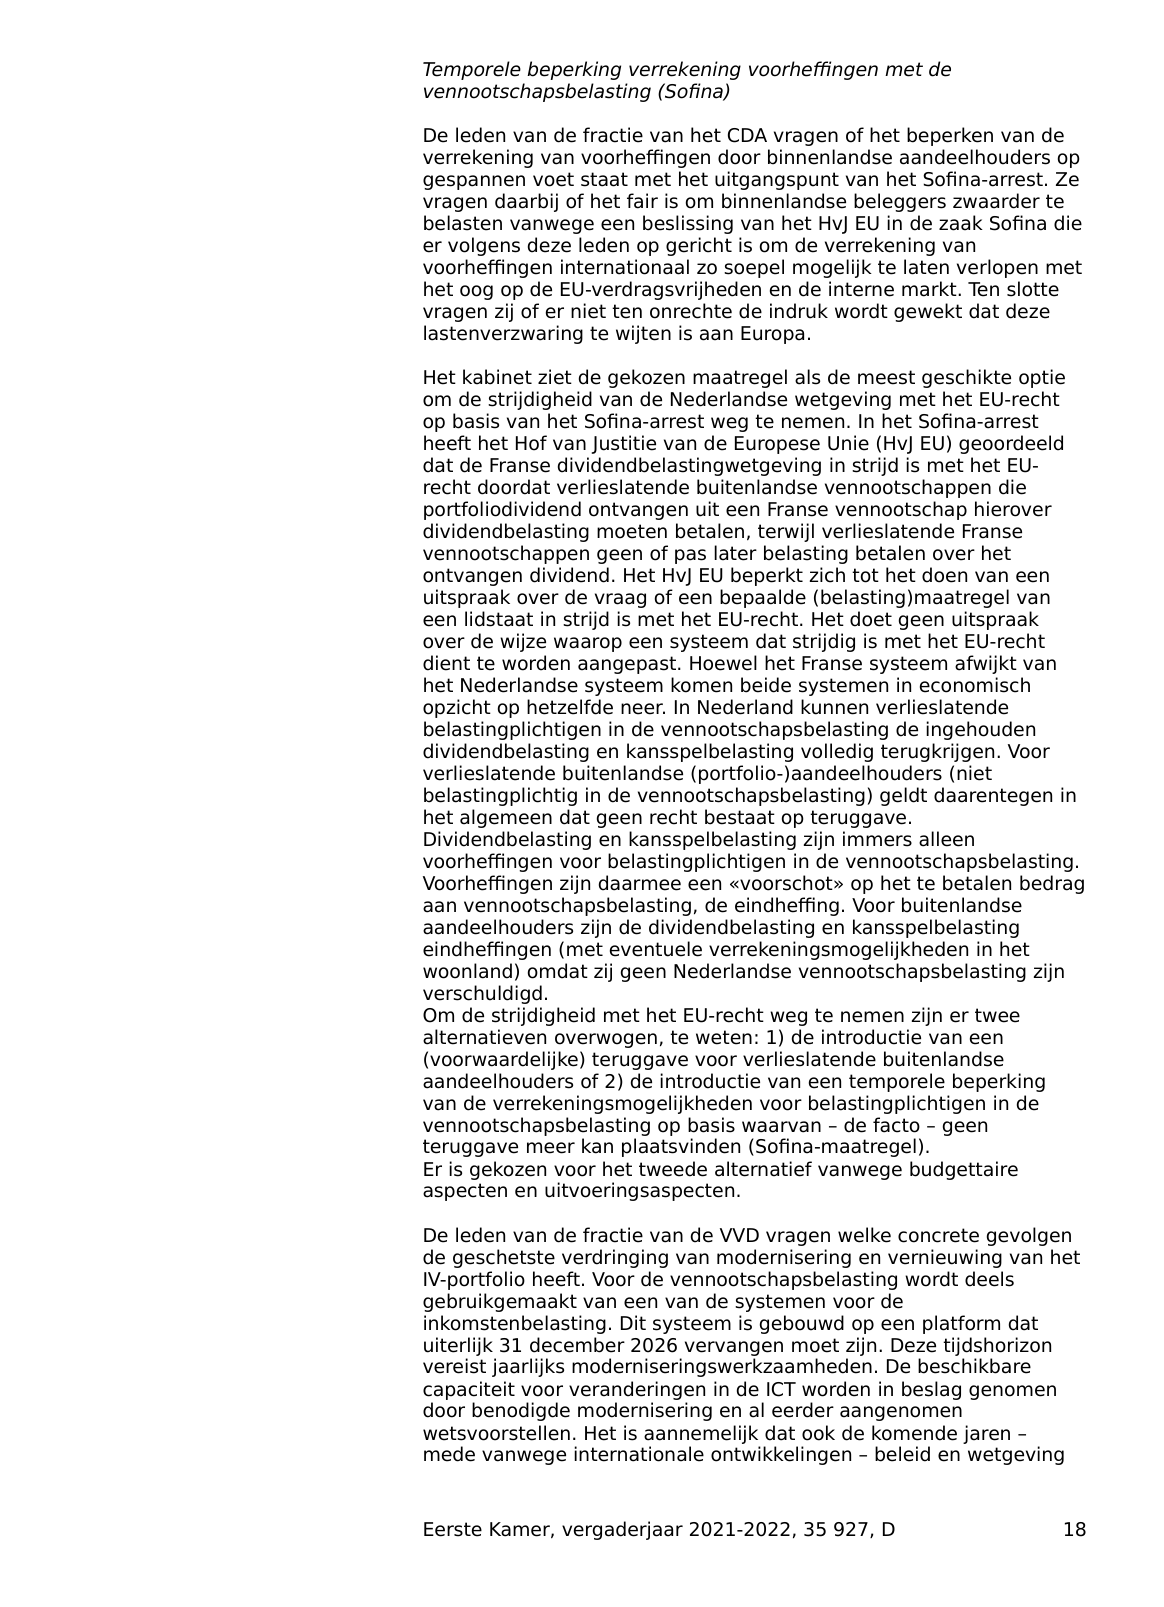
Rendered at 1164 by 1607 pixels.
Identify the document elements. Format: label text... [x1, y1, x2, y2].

text Het kabinet ziet de gekozen maatregel als de meest geschikte optie om de strijdigheid van de Nederlandse wetgeving met het EU-recht op basis van het Sofina-arrest weg te nemen. In het Sofina-arrest heeft het Hof van Justitie van de Europese Unie (HvJ EU) geoordeeld dat de Franse dividendbelastingwetgeving in strijd is met het EU-recht doordat verlieslatende buitenlandse vennootschappen die portfoliodividend ontvangen uit een Franse vennootschap hierover dividendbelasting moeten betalen, terwijl verlieslatende Franse vennootschappen geen of pas later belasting betalen over het ontvangen dividend. Het HvJ EU beperkt zich tot het doen van een uitspraak over de vraag of een bepaalde (belasting)maatregel van een lidstaat in strijd is met het EU-recht. Het doet geen uitspraak over de wijze waarop een systeem dat strijdig is met het EU-recht dient te worden aangepast. Hoewel het Franse systeem afwijkt van het Nederlandse systeem komen beide systemen in economisch opzicht op hetzelfde neer. In Nederland kunnen verlieslatende belastingplichtigen in de vennootschapsbelasting de ingehouden dividendbelasting en kansspelbelasting volledig terugkrijgen. Voor verlieslatende buitenlandse (portfolio-)aandeelhouders (niet belastingplichtig in de vennootschapsbelasting) geldt daarentegen in het algemeen dat geen recht bestaat op teruggave. Dividendbelasting en kansspelbelasting zijn immers alleen voorheffingen voor belastingplichtigen in de vennootschapsbelasting. Voorheffingen zijn daarmee een «voorschot» op het te betalen bedrag aan vennootschapsbelasting, de eindheffing. Voor buitenlandse aandeelhouders zijn de dividendbelasting en kansspelbelasting eindheffingen (met eventuele verrekeningsmogelijkheden in het woonland) omdat zij geen Nederlandse vennootschapsbelasting zijn verschuldigd. [422, 367, 1087, 1004]
text Er is gekozen voor het tweede alternatief vanwege budgettaire aspecten en uitvoeringsaspecten. [422, 1158, 1087, 1202]
subtitle Temporele beperking verrekening voorheffingen met de vennootschapsbelasting (Sofina) [422, 59, 1087, 103]
text Om de strijdigheid met het EU-recht weg te nemen zijn er twee alternatieven overwogen, te weten: 1) de introductie van een (voorwaardelijke) teruggave voor verlieslatende buitenlandse aandeelhouders of 2) de introductie van een temporele beperking van de verrekeningsmogelijkheden voor belastingplichtigen in de vennootschapsbelasting op basis waarvan – de facto – geen teruggave meer kan plaatsvinden (Sofina-maatregel). [422, 1004, 1087, 1158]
text De leden van de fractie van de VVD vragen welke concrete gevolgen de geschetste verdringing van modernisering en vernieuwing van het IV-portfolio heeft. Voor de vennootschapsbelasting wordt deels gebruikgemaakt van een van de systemen voor de inkomstenbelasting. Dit systeem is gebouwd op een platform dat uiterlijk 31 december 2026 vervangen moet zijn. Deze tijdshorizon vereist jaarlijks moderniseringswerkzaamheden. De beschikbare capaciteit voor veranderingen in de ICT worden in beslag genomen door benodigde modernisering en al eerder aangenomen wetsvoorstellen. Het is aannemelijk dat ook de komende jaren – mede vanwege internationale ontwikkelingen – beleid en wetgeving [422, 1224, 1087, 1466]
text De leden van de fractie van het CDA vragen of het beperken van de verrekening van voorheffingen door binnenlandse aandeelhouders op gespannen voet staat met het uitgangspunt van het Sofina-arrest. Ze vragen daarbij of het fair is om binnenlandse beleggers zwaarder te belasten vanwege een beslissing van het HvJ EU in de zaak Sofina die er volgens deze leden op gericht is om de verrekening van voorheffingen internationaal zo soepel mogelijk te laten verlopen met het oog op de EU-verdragsvrijheden en de interne markt. Ten slotte vragen zij of er niet ten onrechte de indruk wordt gewekt dat deze lastenverzwaring te wijten is aan Europa. [422, 125, 1087, 345]
